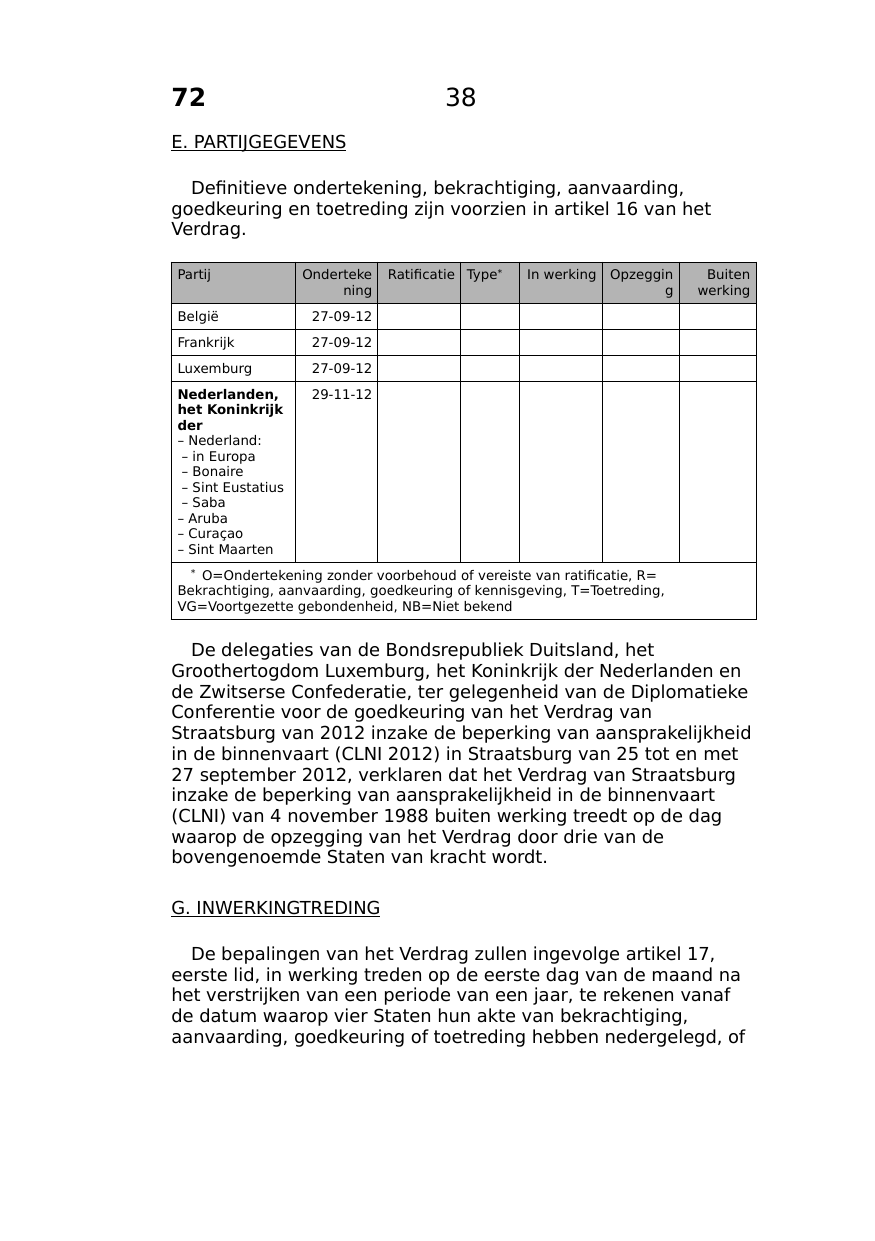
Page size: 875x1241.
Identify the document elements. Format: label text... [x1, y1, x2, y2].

table_cell [296, 449, 377, 464]
table_cell [520, 495, 602, 511]
table_cell [296, 480, 377, 495]
table_cell [680, 449, 756, 464]
table_cell 27-09-12 [296, 356, 377, 381]
table_header Ondertekening [296, 263, 377, 303]
table_header In werking [520, 263, 602, 303]
table_cell [461, 542, 519, 562]
table_cell – Aruba [172, 511, 295, 526]
table_cell [520, 356, 602, 381]
table_cell [461, 382, 519, 433]
table_cell [520, 480, 602, 495]
table_cell [520, 464, 602, 480]
text De delegaties van de Bondsrepubliek Duitsland, het Groothertogdom Luxemburg, het Koninkrijk der Nederlanden en de Zwitserse Confederatie, ter gelegenheid van de Diplomatieke Conferentie voor de goedkeuring van het Verdrag van Straatsburg van 2012 inzake de beperking van aansprakelijkheid in de binnenvaart (CLNI 2012) in Straatsburg van 25 tot en met 27 september 2012, verklaren dat het Verdrag van Straatsburg inzake de beperking van aansprakelijkheid in de binnenvaart (CLNI) van 4 november 1988 buiten werking treedt op de dag waarop de opzegging van het Verdrag door drie van de bovengenoemde Staten van kracht wordt. [171, 640, 756, 868]
table_cell [520, 542, 602, 562]
table_cell [378, 449, 460, 464]
table_cell Luxemburg [172, 356, 295, 381]
table_cell [461, 330, 519, 355]
table_cell [603, 304, 679, 329]
table_cell [296, 464, 377, 480]
table_cell [680, 526, 756, 542]
table_cell [461, 511, 519, 526]
table_cell [680, 511, 756, 526]
table_cell [680, 304, 756, 329]
table_cell [378, 304, 460, 329]
table_cell [378, 542, 460, 562]
table_cell [520, 304, 602, 329]
table_cell [603, 382, 679, 433]
table_cell [680, 382, 756, 433]
table_header Ratificatie [378, 263, 460, 303]
table_cell [378, 356, 460, 381]
table_cell [520, 449, 602, 464]
table_cell [296, 433, 377, 449]
table_cell 27-09-12 [296, 304, 377, 329]
table_cell [603, 480, 679, 495]
table_cell – Nederland: [172, 433, 295, 449]
table_cell 29-11-12 [296, 382, 377, 433]
table_cell [378, 511, 460, 526]
table_cell Nederlanden, het Koninkrijk der [172, 382, 295, 433]
table_cell [520, 526, 602, 542]
table_cell [461, 304, 519, 329]
table_cell – Saba [172, 495, 295, 511]
table_cell [378, 480, 460, 495]
table_cell – Curaçao [172, 526, 295, 542]
table_cell [680, 464, 756, 480]
table_cell [603, 433, 679, 449]
table_header Type* [461, 263, 519, 303]
table_cell [461, 356, 519, 381]
table_cell 27-09-12 [296, 330, 377, 355]
table_cell [680, 495, 756, 511]
table_header Partij [172, 263, 295, 303]
table_cell België [172, 304, 295, 329]
table_cell [520, 433, 602, 449]
table_cell * O=Ondertekening zonder voorbehoud of vereiste van ratificatie, R= Bekrachtiging, aanvaarding, goedkeuring of kennisgeving, T=Toetreding, VG=Voortgezette gebondenheid, NB=Niet bekend [172, 563, 756, 619]
table_cell [603, 449, 679, 464]
subtitle G. INWERKINGTREDING [171, 898, 756, 919]
table_cell [680, 330, 756, 355]
text Definitieve ondertekening, bekrachtiging, aanvaarding, goedkeuring en toetreding zijn voorzien in artikel 16 van het Verdrag. [171, 178, 756, 240]
table_cell – Sint Maarten [172, 542, 295, 562]
text De bepalingen van het Verdrag zullen ingevolge artikel 17, eerste lid, in werking treden op de eerste dag van de maand na het verstrijken van een periode van een jaar, te rekenen vanaf de datum waarop vier Staten hun akte van bekrachtiging, aanvaarding, goedkeuring of toetreding hebben nedergelegd, of [171, 944, 756, 1047]
table_header Opzegging [603, 263, 679, 303]
subtitle E. PARTIJGEGEVENS [171, 132, 756, 153]
table_cell [520, 330, 602, 355]
table_cell [680, 356, 756, 381]
table_cell [603, 526, 679, 542]
table_cell [378, 495, 460, 511]
table_cell [461, 495, 519, 511]
table_cell [680, 480, 756, 495]
table_cell – in Europa [172, 449, 295, 464]
table_cell [296, 495, 377, 511]
table_cell [461, 480, 519, 495]
table_cell [603, 495, 679, 511]
table_cell [296, 511, 377, 526]
table_header Buiten werking [680, 263, 756, 303]
table_cell [378, 526, 460, 542]
table_cell [461, 433, 519, 449]
table_cell [461, 464, 519, 480]
table_cell [603, 511, 679, 526]
table_cell [603, 330, 679, 355]
table_cell [680, 542, 756, 562]
table_cell [520, 382, 602, 433]
table_cell Frankrijk [172, 330, 295, 355]
table_cell [603, 464, 679, 480]
table_cell [378, 330, 460, 355]
table_cell [296, 526, 377, 542]
table_cell [378, 433, 460, 449]
table_cell – Bonaire [172, 464, 295, 480]
table_cell [378, 464, 460, 480]
table_cell [603, 542, 679, 562]
table_cell – Sint Eustatius [172, 480, 295, 495]
table_cell [378, 382, 460, 433]
table_cell [680, 433, 756, 449]
table_cell [296, 542, 377, 562]
table_cell [461, 526, 519, 542]
table_cell [520, 511, 602, 526]
table_cell [461, 449, 519, 464]
table_cell [603, 356, 679, 381]
